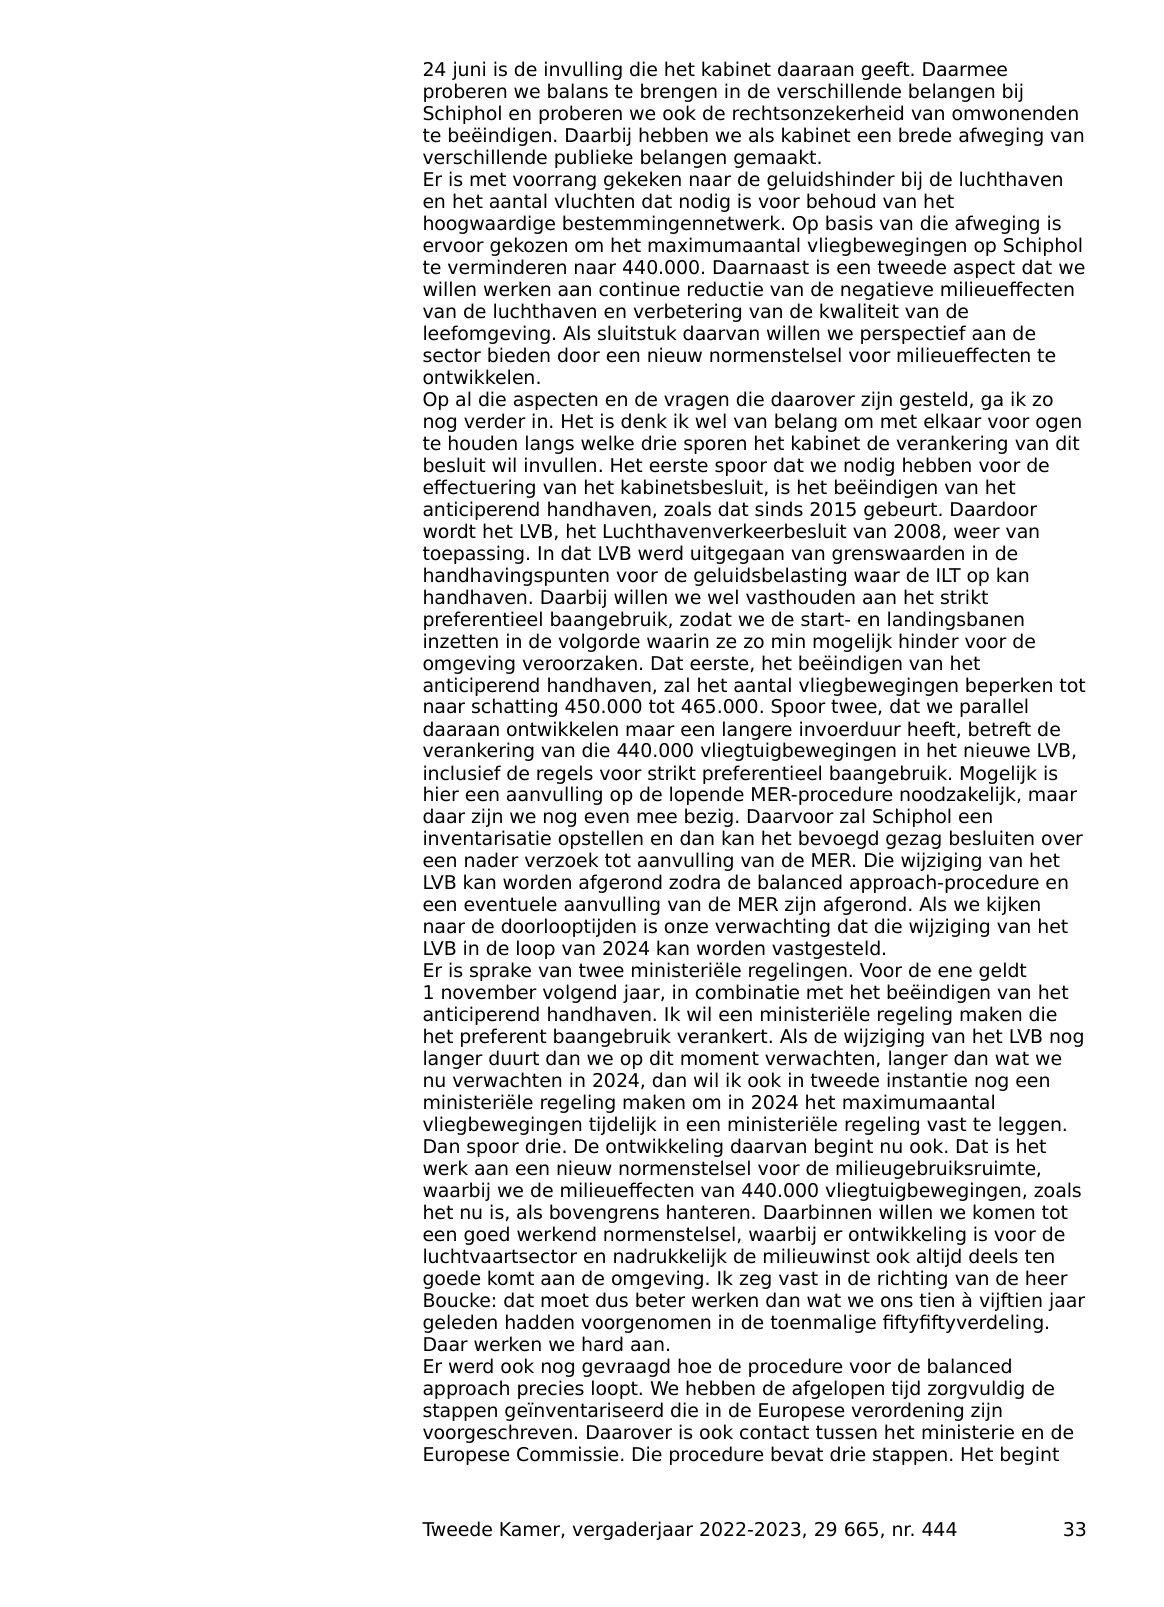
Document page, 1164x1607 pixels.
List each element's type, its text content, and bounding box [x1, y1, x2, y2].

text Dan spoor drie. De ontwikkeling daarvan begint nu ook. Dat is het werk aan een nieuw normenstelsel voor de milieugebruiksruimte, waarbij we de milieueffecten van 440.000 vliegtuigbewegingen, zoals het nu is, als bovengrens hanteren. Daarbinnen willen we komen tot een goed werkend normenstelsel, waarbij er ontwikkeling is voor de luchtvaartsector en nadrukkelijk de milieuwinst ook altijd deels ten goede komt aan de omgeving. Ik zeg vast in de richting van de heer Boucke: dat moet dus beter werken dan wat we ons tien à vijftien jaar geleden hadden voorgenomen in de toenmalige fiftyfiftyverdeling. Daar werken we hard aan. [422, 1136, 1087, 1356]
text Er is sprake van twee ministeriële regelingen. Voor de ene geldt 1 november volgend jaar, in combinatie met het beëindigen van het anticiperend handhaven. Ik wil een ministeriële regeling maken die het preferent baangebruik verankert. Als de wijziging van het LVB nog langer duurt dan we op dit moment verwachten, langer dan wat we nu verwachten in 2024, dan wil ik ook in tweede instantie nog een ministeriële regeling maken om in 2024 het maximumaantal vliegbewegingen tijdelijk in een ministeriële regeling vast te leggen. [422, 960, 1087, 1136]
text 24 juni is de invulling die het kabinet daaraan geeft. Daarmee proberen we balans te brengen in de verschillende belangen bij Schiphol en proberen we ook de rechtsonzekerheid van omwonenden te beëindigen. Daarbij hebben we als kabinet een brede afweging van verschillende publieke belangen gemaakt. [422, 59, 1087, 169]
text Er werd ook nog gevraagd hoe de procedure voor de balanced approach precies loopt. We hebben de afgelopen tijd zorgvuldig de stappen geïnventariseerd die in de Europese verordening zijn voorgeschreven. Daarover is ook contact tussen het ministerie en de Europese Commissie. Die procedure bevat drie stappen. Het begint [422, 1356, 1087, 1466]
text Op al die aspecten en de vragen die daarover zijn gesteld, ga ik zo nog verder in. Het is denk ik wel van belang om met elkaar voor ogen te houden langs welke drie sporen het kabinet de verankering van dit besluit wil invullen. Het eerste spoor dat we nodig hebben voor de effectuering van het kabinetsbesluit, is het beëindigen van het anticiperend handhaven, zoals dat sinds 2015 gebeurt. Daardoor wordt het LVB, het Luchthavenverkeerbesluit van 2008, weer van toepassing. In dat LVB werd uitgegaan van grenswaarden in de handhavingspunten voor de geluidsbelasting waar de ILT op kan handhaven. Daarbij willen we wel vasthouden aan het strikt preferentieel baangebruik, zodat we de start- en landingsbanen inzetten in de volgorde waarin ze zo min mogelijk hinder voor de omgeving veroorzaken. Dat eerste, het beëindigen van het anticiperend handhaven, zal het aantal vliegbewegingen beperken tot naar schatting 450.000 tot 465.000. Spoor twee, dat we parallel daaraan ontwikkelen maar een langere invoerduur heeft, betreft de verankering van die 440.000 vliegtuigbewegingen in het nieuwe LVB, inclusief de regels voor strikt preferentieel baangebruik. Mogelijk is hier een aanvulling op de lopende MER-procedure noodzakelijk, maar daar zijn we nog even mee bezig. Daarvoor zal Schiphol een inventarisatie opstellen en dan kan het bevoegd gezag besluiten over een nader verzoek tot aanvulling van de MER. Die wijziging van het LVB kan worden afgerond zodra de balanced approach-procedure en een eventuele aanvulling van de MER zijn afgerond. Als we kijken naar de doorlooptijden is onze verwachting dat die wijziging van het LVB in de loop van 2024 kan worden vastgesteld. [422, 389, 1087, 960]
text Er is met voorrang gekeken naar de geluidshinder bij de luchthaven en het aantal vluchten dat nodig is voor behoud van het hoogwaardige bestemmingennetwerk. Op basis van die afweging is ervoor gekozen om het maximumaantal vliegbewegingen op Schiphol te verminderen naar 440.000. Daarnaast is een tweede aspect dat we willen werken aan continue reductie van de negatieve milieueffecten van de luchthaven en verbetering van de kwaliteit van de leefomgeving. Als sluitstuk daarvan willen we perspectief aan de sector bieden door een nieuw normenstelsel voor milieueffecten te ontwikkelen. [422, 169, 1087, 389]
